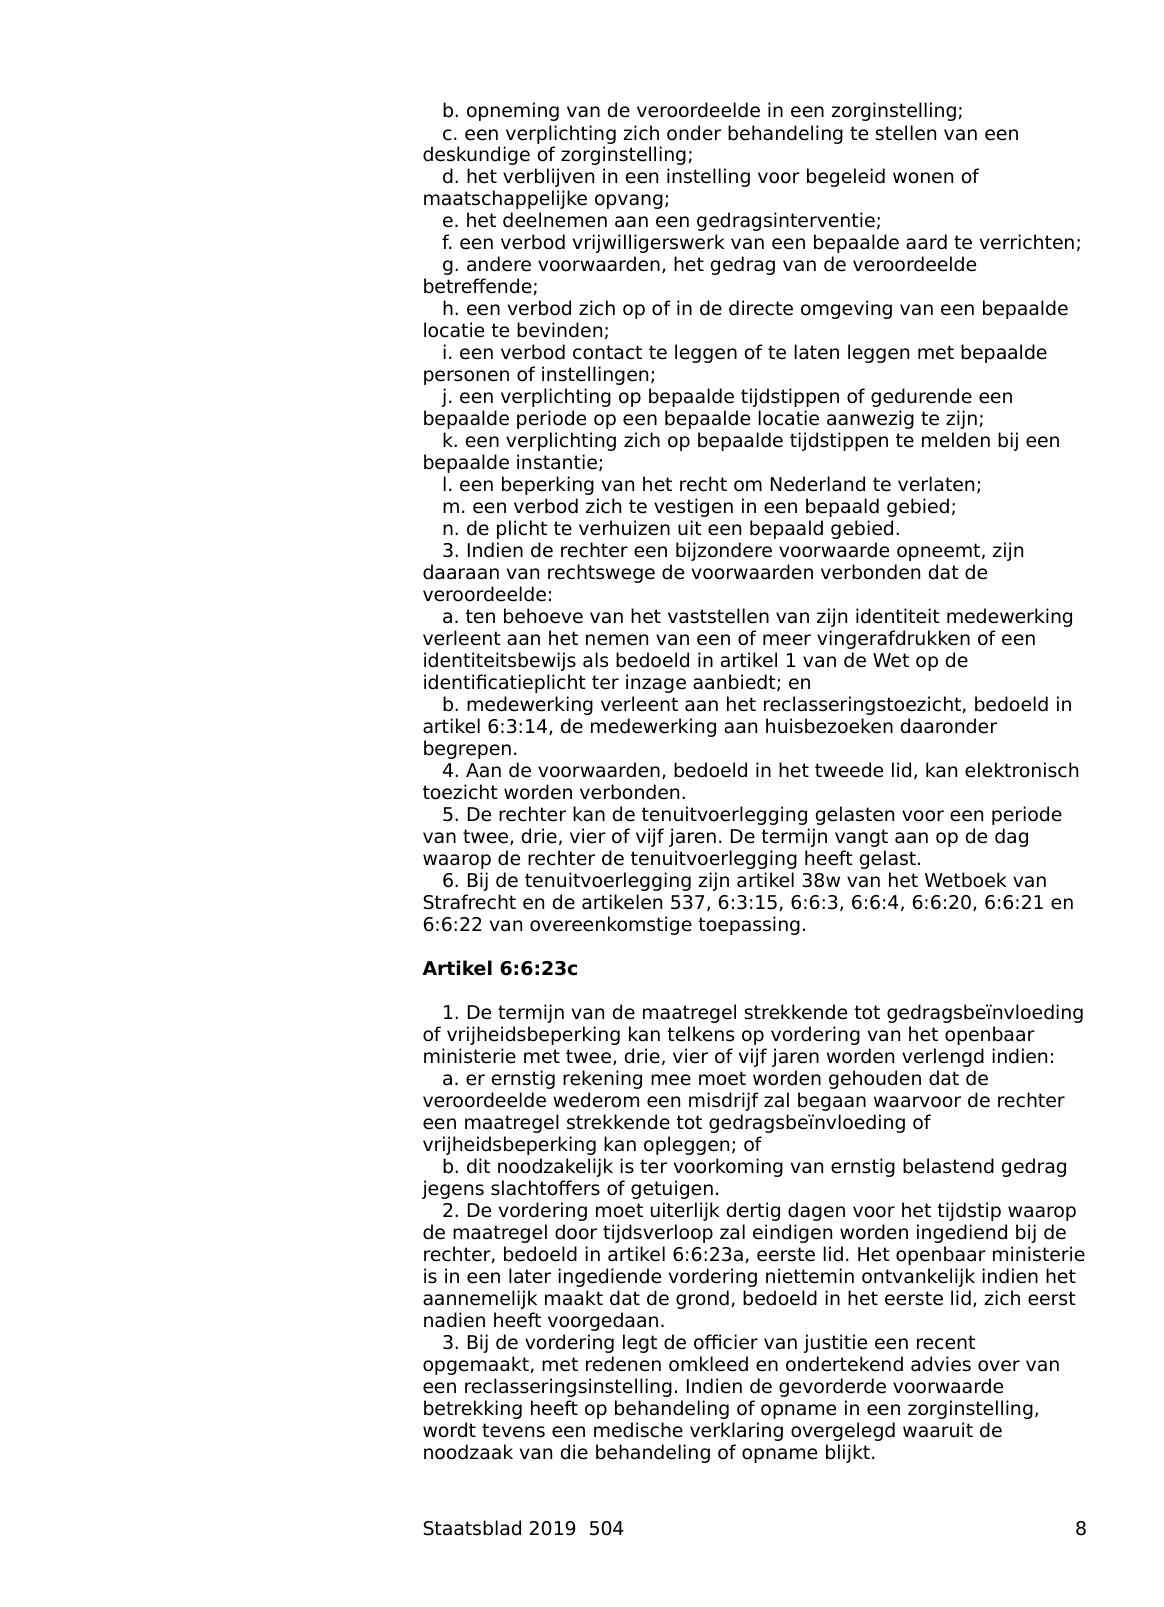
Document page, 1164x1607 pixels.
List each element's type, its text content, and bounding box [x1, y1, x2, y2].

text 2. De vordering moet uiterlijk dertig dagen voor het tijdstip waarop de maatregel door tijdsverloop zal eindigen worden ingediend bij de rechter, bedoeld in artikel 6:6:23a, eerste lid. Het openbaar ministerie is in een later ingediende vordering niettemin ontvankelijk indien het aannemelijk maakt dat de grond, bedoeld in het eerste lid, zich eerst nadien heeft voorgedaan. [422, 1200, 1087, 1332]
text 4. Aan de voorwaarden, bedoeld in het tweede lid, kan elektronisch toezicht worden verbonden. [422, 760, 1087, 804]
text b. opneming van de veroordeelde in een zorginstelling; [422, 100, 1087, 122]
text i. een verbod contact te leggen of te laten leggen met bepaalde personen of instellingen; [422, 342, 1087, 386]
text e. het deelnemen aan een gedragsinterventie; [422, 210, 1087, 232]
text a. ten behoeve van het vaststellen van zijn identiteit medewerking verleent aan het nemen van een of meer vingerafdrukken of een identiteitsbewijs als bedoeld in artikel 1 van de Wet op de identificatieplicht ter inzage aanbiedt; en [422, 606, 1087, 694]
text l. een beperking van het recht om Nederland te verlaten; [422, 474, 1087, 496]
text k. een verplichting zich op bepaalde tijdstippen te melden bij een bepaalde instantie; [422, 430, 1087, 474]
text d. het verblijven in een instelling voor begeleid wonen of maatschappelijke opvang; [422, 166, 1087, 210]
text 3. Indien de rechter een bijzondere voorwaarde opneemt, zijn daaraan van rechtswege de voorwaarden verbonden dat de veroordeelde: [422, 540, 1087, 606]
text 1. De termijn van de maatregel strekkende tot gedragsbeïnvloeding of vrijheidsbeperking kan telkens op vordering van het openbaar ministerie met twee, drie, vier of vijf jaren worden verlengd indien: [422, 1002, 1087, 1068]
text b. medewerking verleent aan het reclasseringstoezicht, bedoeld in artikel 6:3:14, de medewerking aan huisbezoeken daaronder begrepen. [422, 694, 1087, 760]
text m. een verbod zich te vestigen in een bepaald gebied; [422, 496, 1087, 518]
text h. een verbod zich op of in de directe omgeving van een bepaalde locatie te bevinden; [422, 298, 1087, 342]
text n. de plicht te verhuizen uit een bepaald gebied. [422, 518, 1087, 540]
text 5. De rechter kan de tenuitvoerlegging gelasten voor een periode van twee, drie, vier of vijf jaren. De termijn vangt aan op de dag waarop de rechter de tenuitvoerlegging heeft gelast. [422, 804, 1087, 870]
text 6. Bij de tenuitvoerlegging zijn artikel 38w van het Wetboek van Strafrecht en de artikelen 537, 6:3:15, 6:6:3, 6:6:4, 6:6:20, 6:6:21 en 6:6:22 van overeenkomstige toepassing. [422, 870, 1087, 936]
text b. dit noodzakelijk is ter voorkoming van ernstig belastend gedrag jegens slachtoffers of getuigen. [422, 1156, 1087, 1200]
text c. een verplichting zich onder behandeling te stellen van een deskundige of zorginstelling; [422, 122, 1087, 166]
text a. er ernstig rekening mee moet worden gehouden dat de veroordeelde wederom een misdrijf zal begaan waarvoor de rechter een maatregel strekkende tot gedragsbeïnvloeding of vrijheidsbeperking kan opleggen; of [422, 1068, 1087, 1156]
text 3. Bij de vordering legt de officier van justitie een recent opgemaakt, met redenen omkleed en ondertekend advies over van een reclasseringsinstelling. Indien de gevorderde voorwaarde betrekking heeft op behandeling of opname in een zorginstelling, wordt tevens een medische verklaring overgelegd waaruit de noodzaak van die behandeling of opname blijkt. [422, 1332, 1087, 1463]
text f. een verbod vrijwilligerswerk van een bepaalde aard te verrichten; [422, 232, 1087, 254]
text j. een verplichting op bepaalde tijdstippen of gedurende een bepaalde periode op een bepaalde locatie aanwezig te zijn; [422, 386, 1087, 430]
text g. andere voorwaarden, het gedrag van de veroordeelde betreffende; [422, 254, 1087, 298]
subtitle Artikel 6:6:23c [422, 958, 1087, 980]
